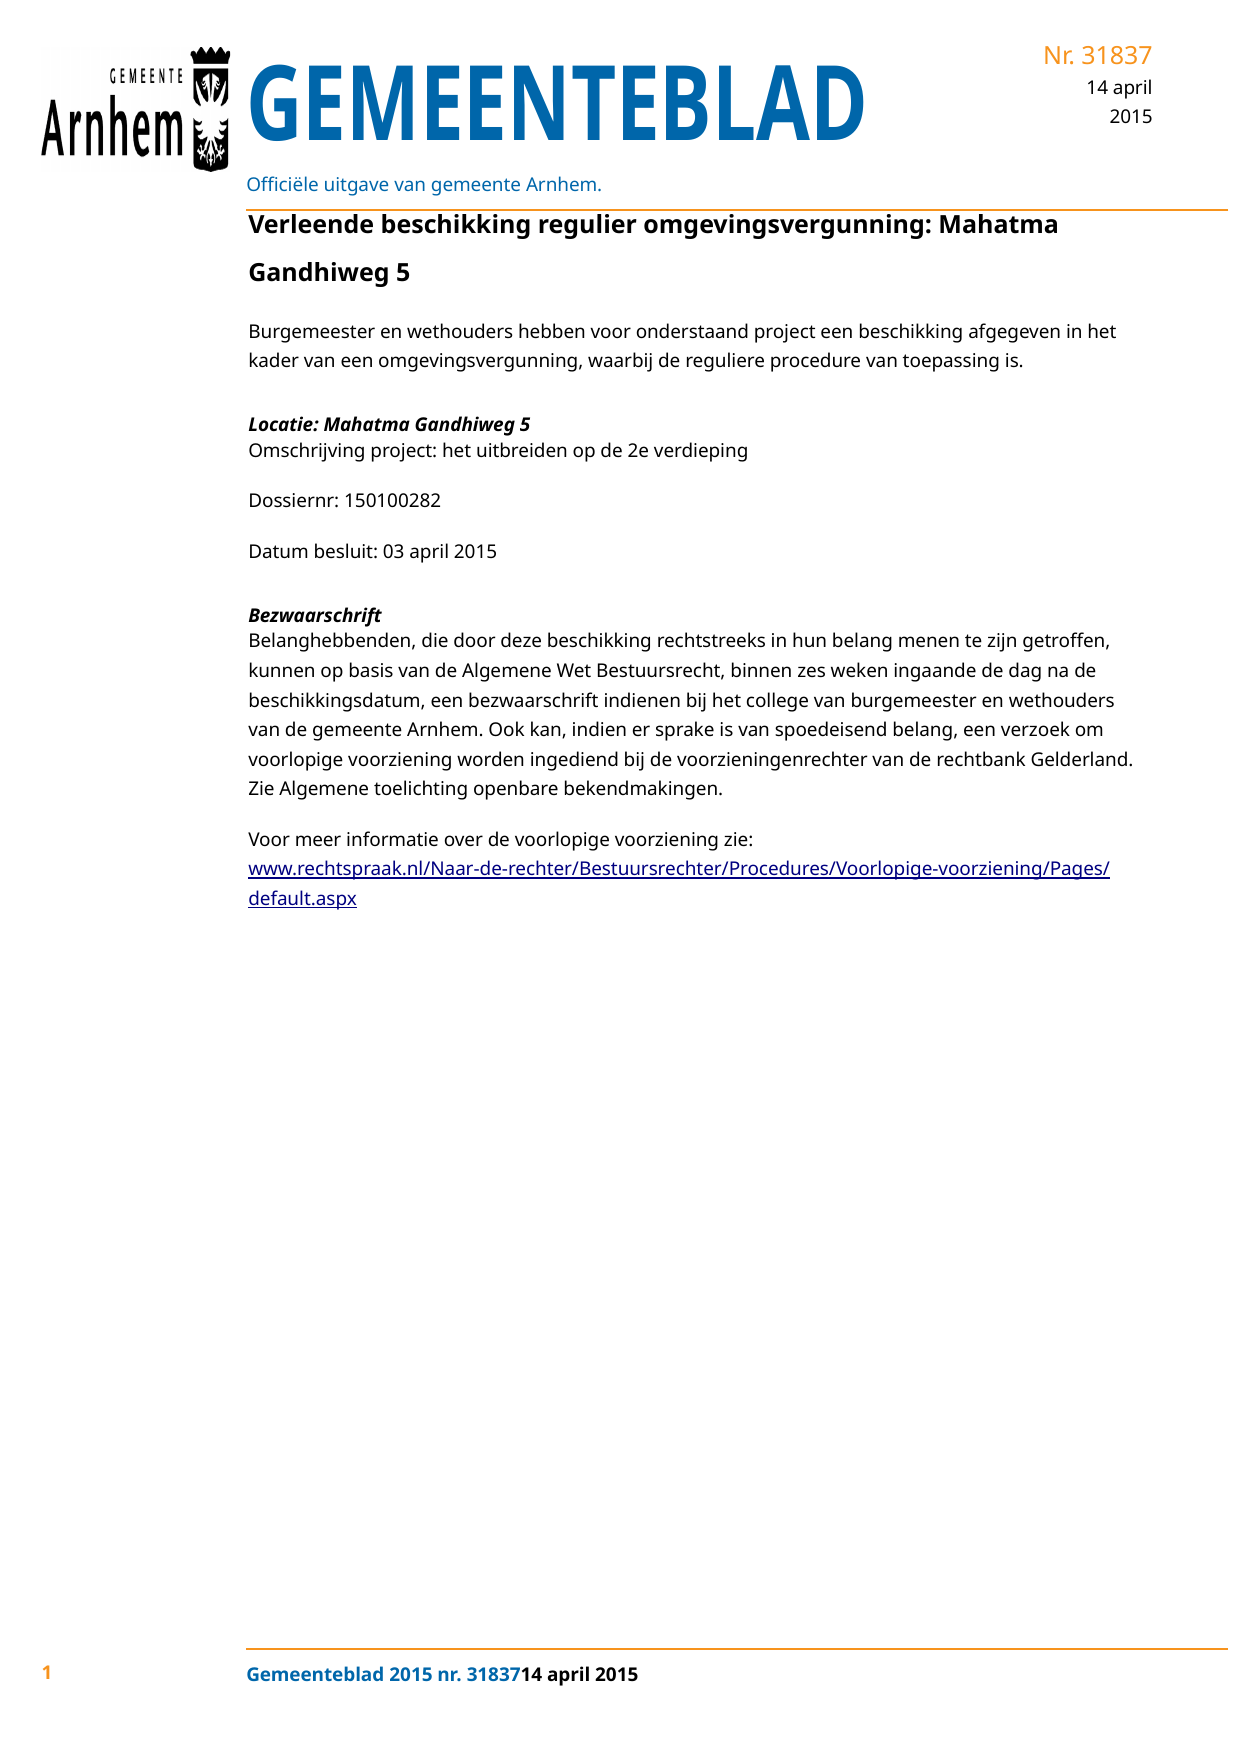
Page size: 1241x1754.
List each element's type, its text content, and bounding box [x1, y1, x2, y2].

text Locatie: Mahatma Gandhiweg 5 [248, 411, 1152, 437]
text Burgemeester en wethouders hebben voor onderstaand project een beschikking afgegeven in het kader van een omgevingsvergunning, waarbij de reguliere procedure van toepassing is. [248, 318, 1152, 373]
text Voor meer informatie over de voorlopige voorziening zie: www.rechtspraak.nl/Naar-de-rechter/Bestuursrechter/Procedures/Voorlopige-voorziening/Pages/default.aspx [248, 826, 1152, 911]
text Dossiernr: 150100282 [248, 488, 1152, 513]
text Verleende beschikking regulier omgevingsvergunning: Mahatma Gandhiweg 5 [248, 211, 1152, 288]
text Omschrijving project: het uitbreiden op de 2e verdieping [248, 437, 1152, 463]
text Datum besluit: 03 april 2015 [248, 538, 1152, 564]
text Bezwaarschrift [248, 602, 1152, 628]
text Belanghebbenden, die door deze beschikking rechtstreeks in hun belang menen te zijn getroffen, kunnen op basis van de Algemene Wet Bestuursrecht, binnen zes weken ingaande de dag na de beschikkingsdatum, een bezwaarschrift indienen bij het college van burgemeester en wethouders van de gemeente Arnhem. Ook kan, indien er sprake is van spoedeisend belang, een verzoek om voorlopige voorziening worden ingediend bij de voorzieningenrechter van de rechtbank Gelderland. Zie Algemene toelichting openbare bekendmakingen. [248, 628, 1152, 801]
picture [41, 47, 231, 172]
